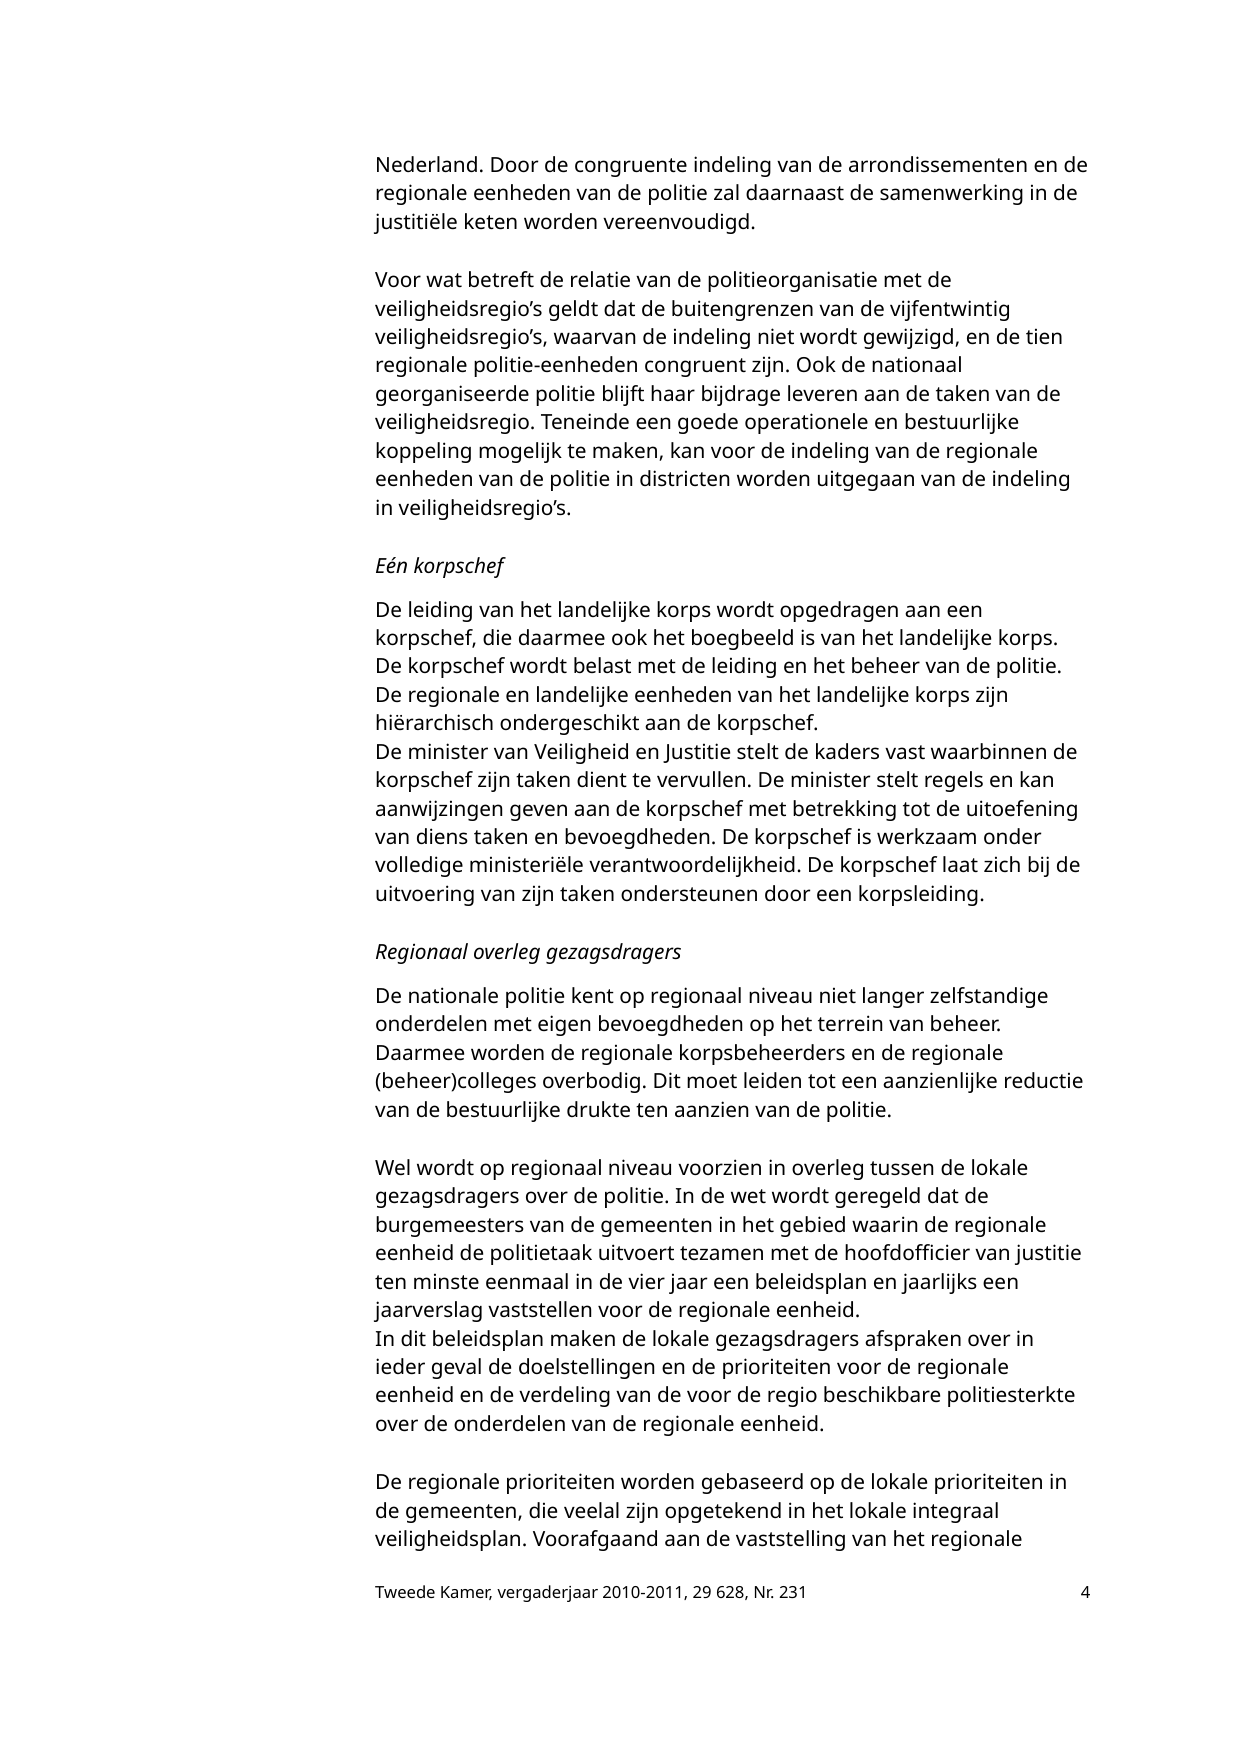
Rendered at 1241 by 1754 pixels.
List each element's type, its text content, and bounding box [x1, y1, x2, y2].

text Wel wordt op regionaal niveau voorzien in overleg tussen de lokale gezagsdragers over de politie. In de wet wordt geregeld dat de burgemeesters van de gemeenten in het gebied waarin de regionale eenheid de politietaak uitvoert tezamen met de hoofdofficier van justitie ten minste eenmaal in de vier jaar een beleidsplan en jaarlijks een jaarverslag vaststellen voor de regionale eenheid. [375, 1153, 1090, 1324]
text De leiding van het landelijke korps wordt opgedragen aan een korpschef, die daarmee ook het boegbeeld is van het landelijke korps. De korpschef wordt belast met de leiding en het beheer van de politie. De regionale en landelijke eenheden van het landelijke korps zijn hiërarchisch ondergeschikt aan de korpschef. [375, 595, 1090, 737]
text Eén korpschef [375, 551, 1090, 580]
text De regionale prioriteiten worden gebaseerd op de lokale prioriteiten in de gemeenten, die veelal zijn opgetekend in het lokale integraal veiligheidsplan. Voorafgaand aan de vaststelling van het regionale [375, 1467, 1090, 1553]
text Nederland. Door de congruente indeling van de arrondissementen en de regionale eenheden van de politie zal daarnaast de samenwerking in de justitiële keten worden vereenvoudigd. [375, 150, 1090, 235]
text De nationale politie kent op regionaal niveau niet langer zelfstandige onderdelen met eigen bevoegdheden op het terrein van beheer. Daarmee worden de regionale korpsbeheerders en de regionale (beheer)colleges overbodig. Dit moet leiden tot een aanzienlijke reductie van de bestuurlijke drukte ten aanzien van de politie. [375, 981, 1090, 1123]
text In dit beleidsplan maken de lokale gezagsdragers afspraken over in ieder geval de doelstellingen en de prioriteiten voor de regionale eenheid en de verdeling van de voor de regio beschikbare politiesterkte over de onderdelen van de regionale eenheid. [375, 1324, 1090, 1437]
text De minister van Veiligheid en Justitie stelt de kaders vast waarbinnen de korpschef zijn taken dient te vervullen. De minister stelt regels en kan aanwijzingen geven aan de korpschef met betrekking tot de uitoefening van diens taken en bevoegdheden. De korpschef is werkzaam onder volledige ministeriële verantwoordelijkheid. De korpschef laat zich bij de uitvoering van zijn taken ondersteunen door een korpsleiding. [375, 737, 1090, 907]
text Regionaal overleg gezagsdragers [375, 937, 1090, 966]
text Voor wat betreft de relatie van de politieorganisatie met de veiligheidsregio’s geldt dat de buitengrenzen van de vijfentwintig veiligheidsregio’s, waarvan de indeling niet wordt gewijzigd, en de tien regionale politie-eenheden congruent zijn. Ook de nationaal georganiseerde politie blijft haar bijdrage leveren aan de taken van de veiligheidsregio. Teneinde een goede operationele en bestuurlijke koppeling mogelijk te maken, kan voor de indeling van de regionale eenheden van de politie in districten worden uitgegaan van de indeling in veiligheidsregio’s. [375, 265, 1090, 521]
